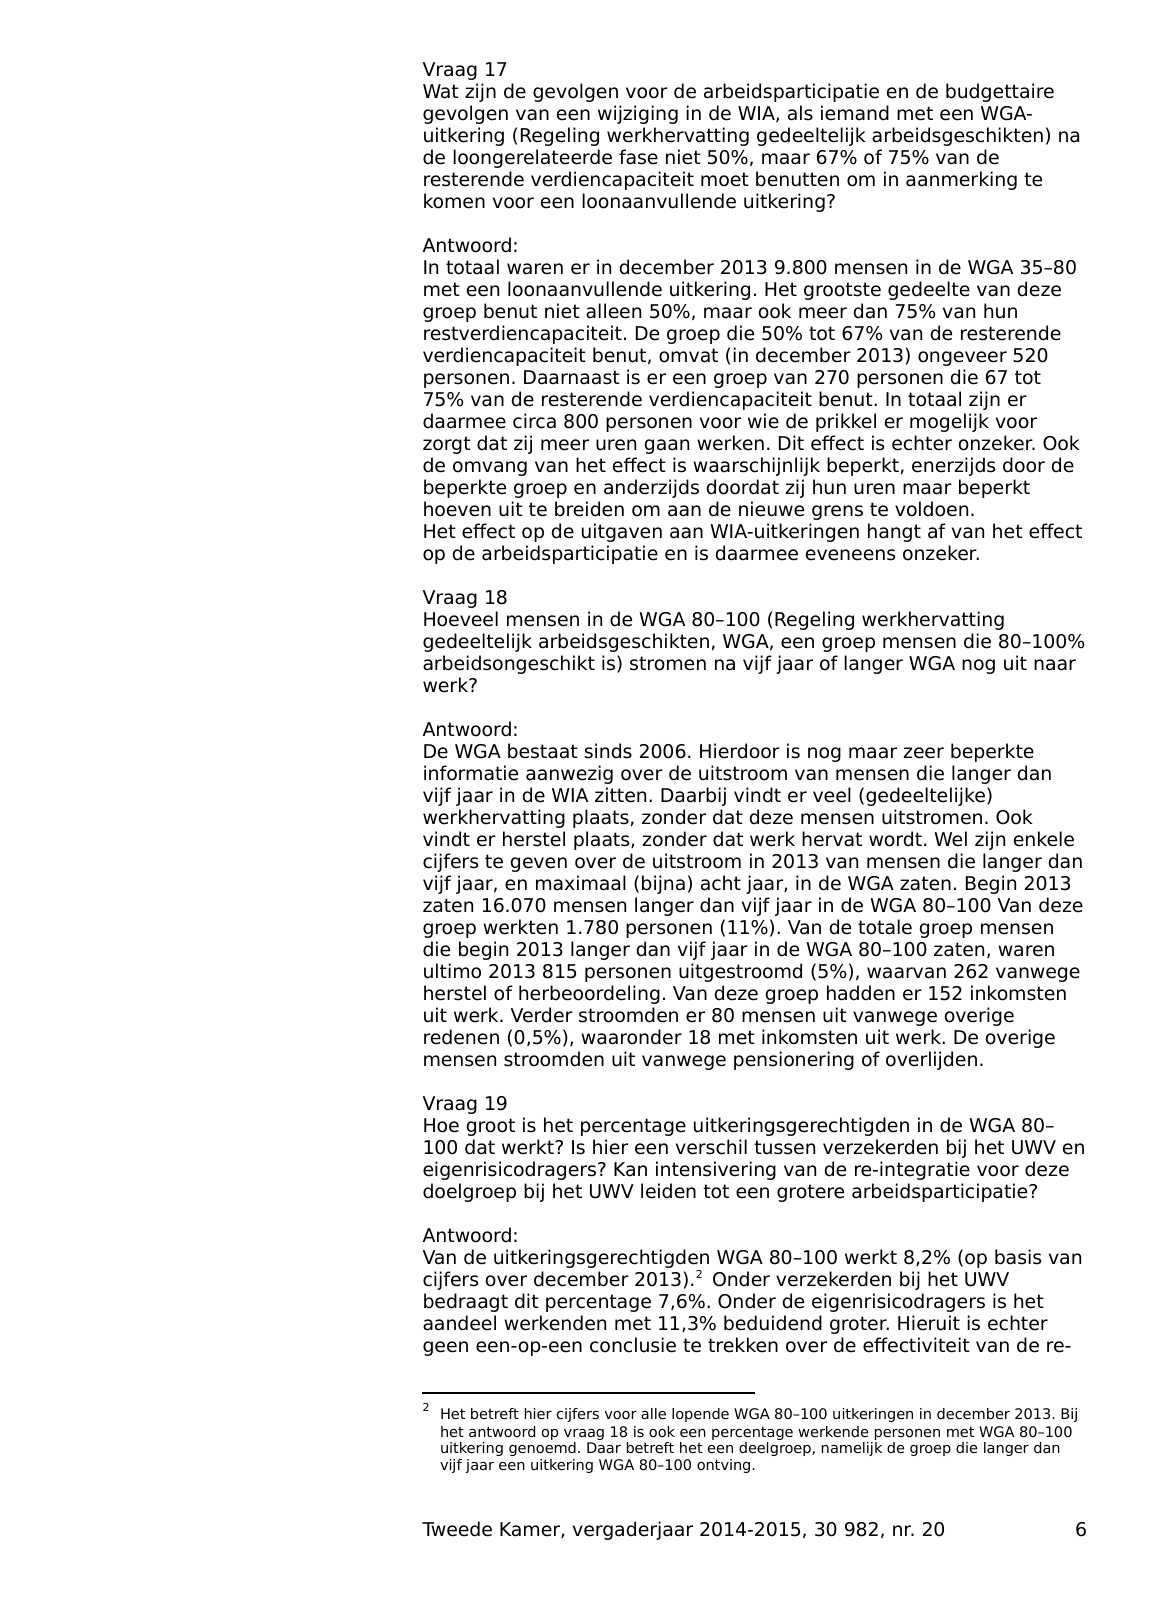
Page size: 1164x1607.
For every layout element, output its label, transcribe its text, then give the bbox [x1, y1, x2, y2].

text Antwoord: [422, 235, 1087, 257]
text Van de uitkeringsgerechtigden WGA 80–100 werkt 8,2% (op basis van cijfers over december 2013). Onder verzekerden bij het UWV bedraagt dit percentage 7,6%. Onder de eigenrisicodragers is het aandeel werkenden met 11,3% beduidend groter. Hieruit is echter geen een-op-een conclusie te trekken over de effectiviteit van de re- [422, 1247, 1087, 1357]
text De WGA bestaat sinds 2006. Hierdoor is nog maar zeer beperkte informatie aanwezig over de uitstroom van mensen die langer dan vijf jaar in de WIA zitten. Daarbij vindt er veel (gedeeltelijke) werkhervatting plaats, zonder dat deze mensen uitstromen. Ook vindt er herstel plaats, zonder dat werk hervat wordt. Wel zijn enkele cijfers te geven over de uitstroom in 2013 van mensen die langer dan vijf jaar, en maximaal (bijna) acht jaar, in de WGA zaten. Begin 2013 zaten 16.070 mensen langer dan vijf jaar in de WGA 80–100 Van deze groep werkten 1.780 personen (11%). Van de totale groep mensen die begin 2013 langer dan vijf jaar in de WGA 80–100 zaten, waren ultimo 2013 815 personen uitgestroomd (5%), waarvan 262 vanwege herstel of herbeoordeling. Van deze groep hadden er 152 inkomsten uit werk. Verder stroomden er 80 mensen uit vanwege overige redenen (0,5%), waaronder 18 met inkomsten uit werk. De overige mensen stroomden uit vanwege pensionering of overlijden. [422, 741, 1087, 1071]
text Hoeveel mensen in de WGA 80–100 (Regeling werkhervatting gedeeltelijk arbeidsgeschikten, WGA, een groep mensen die 80–100% arbeidsongeschikt is) stromen na vijf jaar of langer WGA nog uit naar werk? [422, 609, 1087, 697]
text Het effect op de uitgaven aan WIA-uitkeringen hangt af van het effect op de arbeidsparticipatie en is daarmee eveneens onzeker. [422, 521, 1087, 565]
text Wat zijn de gevolgen voor de arbeidsparticipatie en de budgettaire gevolgen van een wijziging in de WIA, als iemand met een WGA-uitkering (Regeling werkhervatting gedeeltelijk arbeidsgeschikten) na de loongerelateerde fase niet 50%, maar 67% of 75% van de resterende verdiencapaciteit moet benutten om in aanmerking te komen voor een loonaanvullende uitkering? [422, 81, 1087, 213]
text Vraag 18 [422, 587, 1087, 609]
text Vraag 17 [422, 59, 1087, 81]
text Antwoord: [422, 1225, 1087, 1247]
text Het betreft hier cijfers voor alle lopende WGA 80–100 uitkeringen in december 2013. Bij het antwoord op vraag 18 is ook een percentage werkende personen met WGA 80–100 uitkering genoemd. Daar betreft het een deelgroep, namelijk de groep die langer dan vijf jaar een uitkering WGA 80–100 ontving. [422, 1402, 1087, 1474]
text In totaal waren er in december 2013 9.800 mensen in de WGA 35–80 met een loonaanvullende uitkering. Het grootste gedeelte van deze groep benut niet alleen 50%, maar ook meer dan 75% van hun restverdiencapaciteit. De groep die 50% tot 67% van de resterende verdiencapaciteit benut, omvat (in december 2013) ongeveer 520 personen. Daarnaast is er een groep van 270 personen die 67 tot 75% van de resterende verdiencapaciteit benut. In totaal zijn er daarmee circa 800 personen voor wie de prikkel er mogelijk voor zorgt dat zij meer uren gaan werken. Dit effect is echter onzeker. Ook de omvang van het effect is waarschijnlijk beperkt, enerzijds door de beperkte groep en anderzijds doordat zij hun uren maar beperkt hoeven uit te breiden om aan de nieuwe grens te voldoen. [422, 257, 1087, 521]
text Antwoord: [422, 719, 1087, 741]
text Vraag 19 [422, 1093, 1087, 1115]
text Hoe groot is het percentage uitkeringsgerechtigden in de WGA 80–100 dat werkt? Is hier een verschil tussen verzekerden bij het UWV en eigenrisicodragers? Kan intensivering van de re-integratie voor deze doelgroep bij het UWV leiden tot een grotere arbeidsparticipatie? [422, 1115, 1087, 1203]
